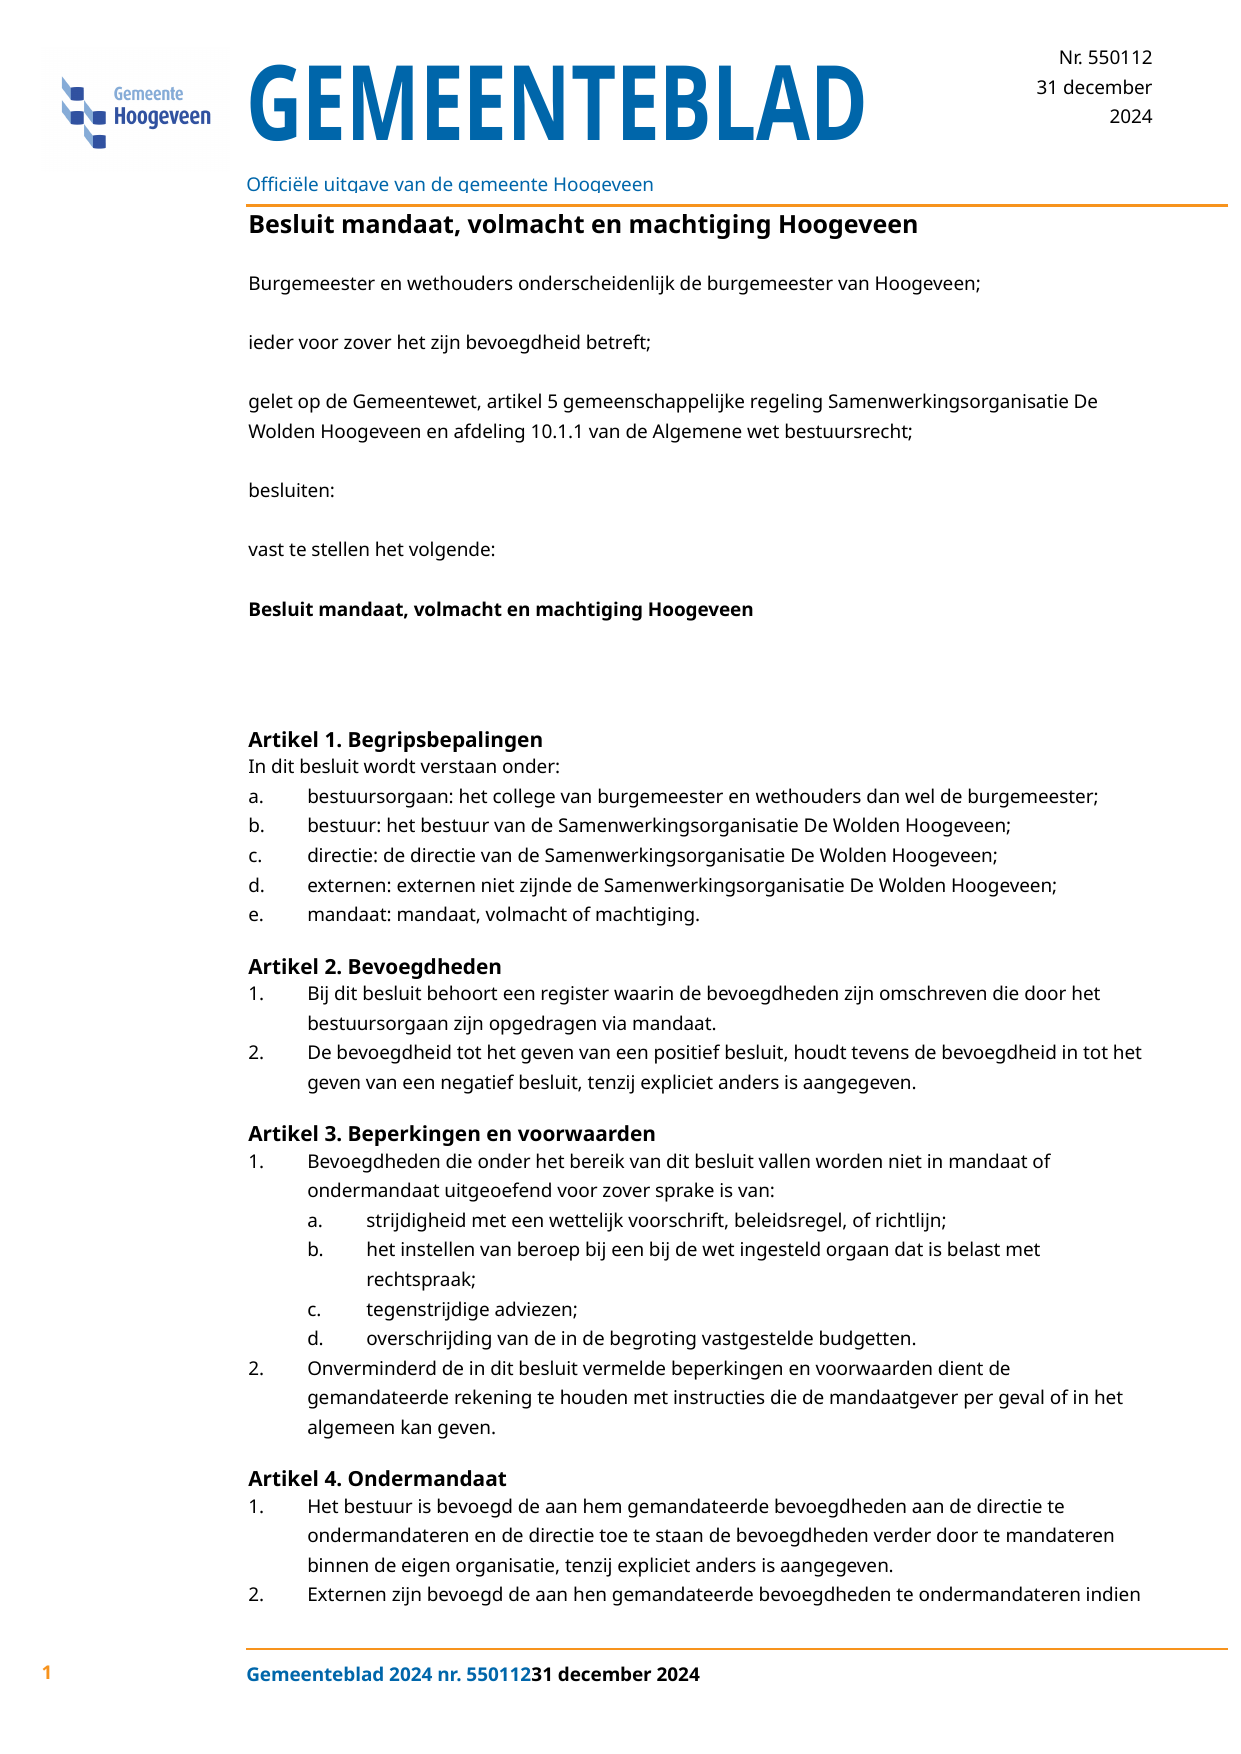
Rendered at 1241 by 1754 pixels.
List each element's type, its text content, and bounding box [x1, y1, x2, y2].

text Artikel 1. Begripsbepalingen [248, 725, 1152, 753]
text Artikel 3. Beperkingen en voorwaarden [248, 1119, 1152, 1148]
text gelet op de Gemeentewet, artikel 5 gemeenschappelijke regeling Samenwerkingsorganisatie De Wolden Hoogeveen en afdeling 10.1.1 van de Algemene wet bestuursrecht; [248, 389, 1152, 444]
text Besluit mandaat, volmacht en machtiging Hoogeveen [248, 207, 1152, 241]
list mandaat: mandaat, volmacht of machtiging. [248, 901, 1152, 927]
text ieder voor zover het zijn bevoegdheid betreft; [248, 329, 1152, 355]
list overschrijding van de in de begroting vastgestelde budgetten. [307, 1325, 1152, 1351]
list Het bestuur is bevoegd de aan hem gemandateerde bevoegdheden aan de directie te ondermandateren en de directie toe te staan de bevoegdheden verder door te mandateren binnen de eigen organisatie, tenzij expliciet anders is aangegeven. [248, 1493, 1152, 1578]
list bestuur: het bestuur van de Samenwerkingsorganisatie De Wolden Hoogeveen; [248, 813, 1152, 838]
text Besluit mandaat, volmacht en machtiging Hoogeveen [248, 596, 1152, 621]
list bestuursorgaan: het college van burgemeester en wethouders dan wel de burgemeester; [248, 783, 1152, 809]
list Externen zijn bevoegd de aan hen gemandateerde bevoegdheden te ondermandateren indien [248, 1582, 1152, 1607]
list tegenstrijdige adviezen; [307, 1296, 1152, 1321]
text In dit besluit wordt verstaan onder: [248, 753, 1152, 779]
list Bij dit besluit behoort een register waarin de bevoegdheden zijn omschreven die door het bestuursorgaan zijn opgedragen via mandaat. [248, 980, 1152, 1036]
list Onverminderd de in dit besluit vermelde beperkingen en voorwaarden dient de gemandateerde rekening te houden met instructies die de mandaatgever per geval of in het algemeen kan geven. [248, 1355, 1152, 1440]
list Bevoegdheden die onder het bereik van dit besluit vallen worden niet in mandaat of ondermandaat uitgeoefend voor zover sprake is van: [248, 1148, 1152, 1203]
text Burgemeester en wethouders onderscheidenlijk de burgemeester van Hoogeveen; [248, 270, 1152, 296]
text vast te stellen het volgende: [248, 537, 1152, 562]
list strijdigheid met een wettelijk voorschrift, beleidsregel, of richtlijn; [307, 1207, 1152, 1233]
list De bevoegdheid tot het geven van een positief besluit, houdt tevens de bevoegdheid in tot het geven van een negatief besluit, tenzij expliciet anders is aangegeven. [248, 1039, 1152, 1095]
list directie: de directie van de Samenwerkingsorganisatie De Wolden Hoogeveen; [248, 842, 1152, 868]
list het instellen van beroep bij een bij de wet ingesteld orgaan dat is belast met rechtspraak; [307, 1237, 1152, 1292]
list externen: externen niet zijnde de Samenwerkingsorganisatie De Wolden Hoogeveen; [248, 872, 1152, 897]
text Artikel 4. Ondermandaat [248, 1464, 1152, 1493]
text besluiten: [248, 477, 1152, 503]
text Artikel 2. Bevoegdheden [248, 952, 1152, 980]
picture [41, 47, 231, 172]
